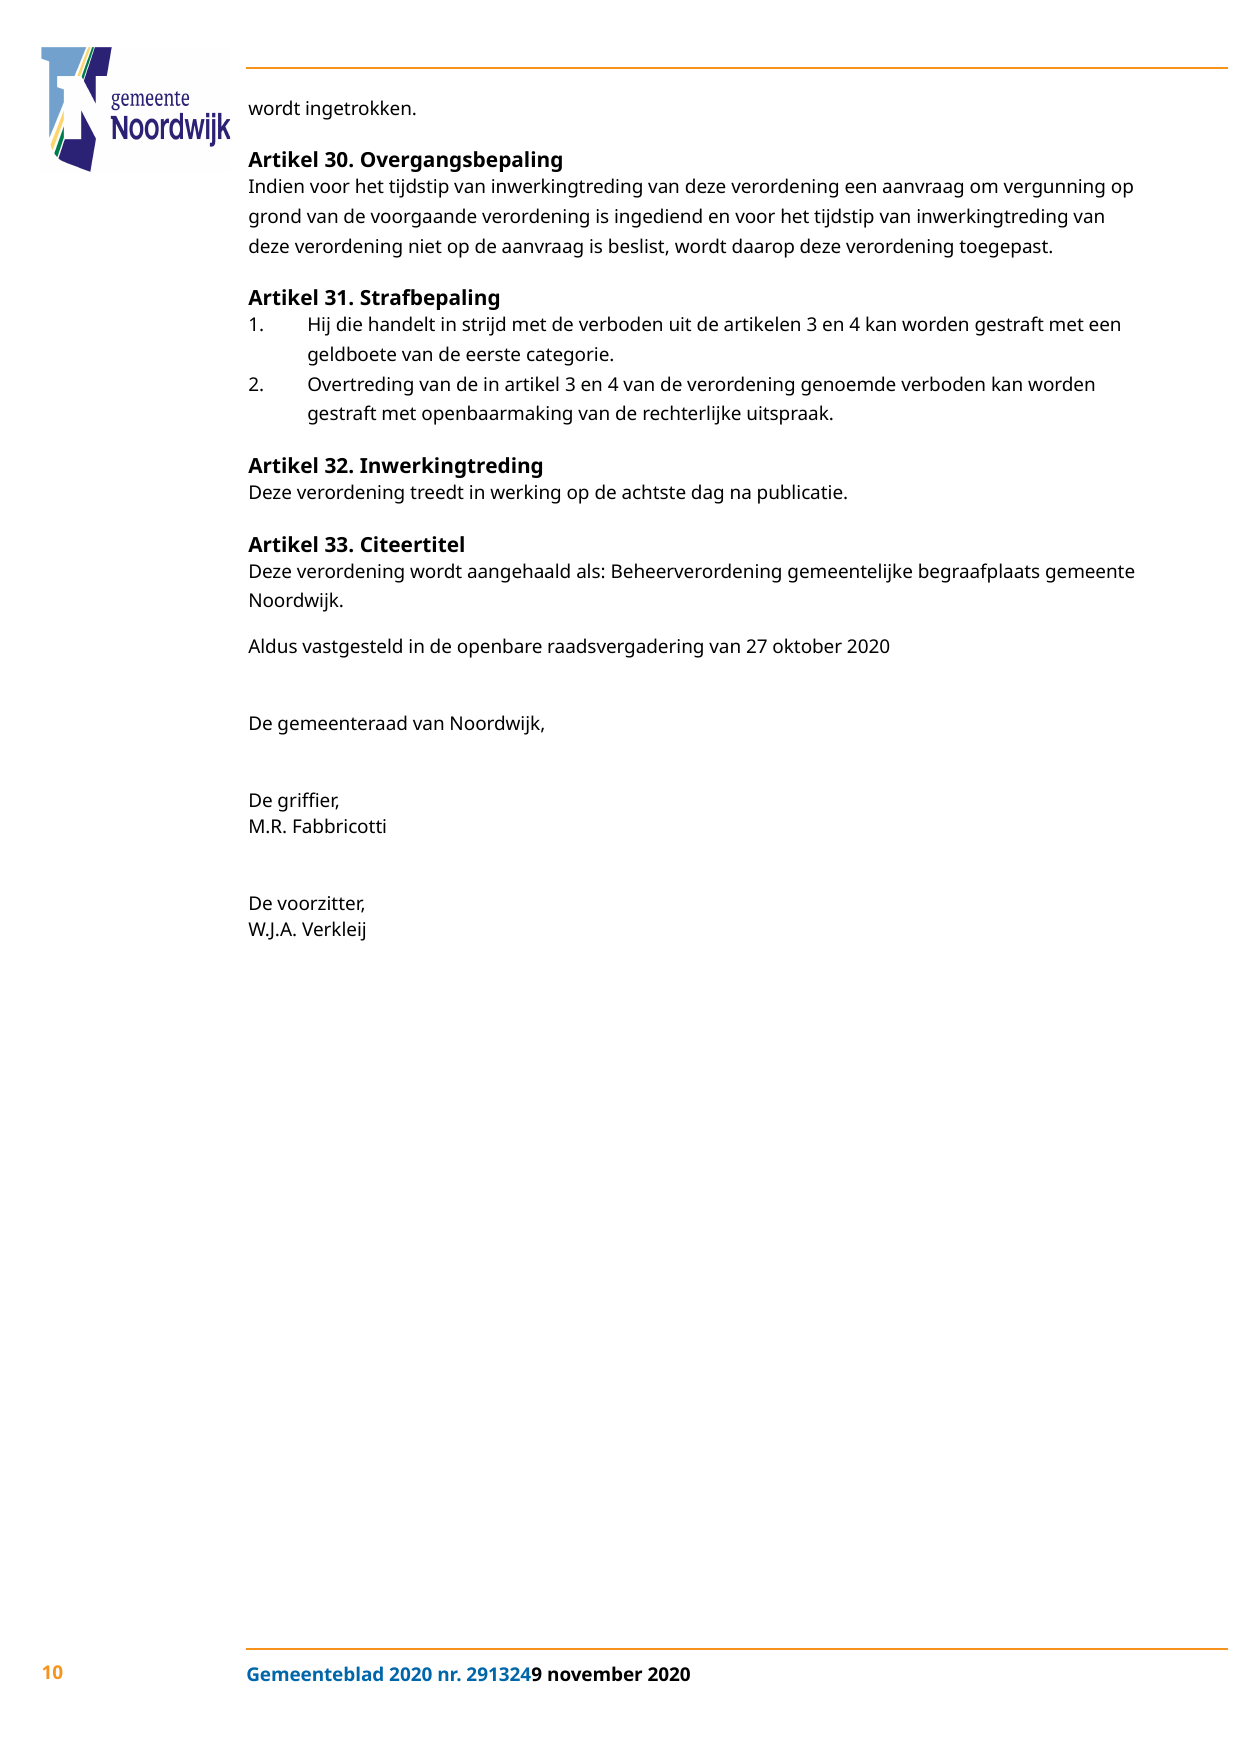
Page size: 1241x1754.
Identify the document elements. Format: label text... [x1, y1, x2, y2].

text Artikel 30. Overgangsbepaling [248, 145, 1152, 174]
text Indien voor het tijdstip van inwerkingtreding van deze verordening een aanvraag om vergunning op grond van de voorgaande verordening is ingediend en voor het tijdstip van inwerkingtreding van deze verordening niet op de aanvraag is beslist, wordt daarop deze verordening toegepast. [248, 174, 1152, 258]
text M.R. Fabbricotti [248, 813, 1152, 839]
list Hij die handelt in strijd met de verboden uit de artikelen 3 en 4 kan worden gestraft met een geldboete van de eerste categorie. [248, 312, 1152, 367]
text W.J.A. Verkleij [248, 916, 1152, 942]
text Artikel 31. Strafbepaling [248, 283, 1152, 312]
text De voorzitter, [248, 891, 1152, 916]
picture [41, 47, 231, 172]
text wordt ingetrokken. [248, 95, 1152, 121]
text Deze verordening wordt aangehaald als: Beheerverordening gemeentelijke begraafplaats gemeente Noordwijk. [248, 558, 1152, 613]
list Overtreding van de in artikel 3 en 4 van de verordening genoemde verboden kan worden gestraft met openbaarmaking van de rechterlijke uitspraak. [248, 371, 1152, 426]
text De griffier, [248, 788, 1152, 813]
text Deze verordening treedt in werking op de achtste dag na publicatie. [248, 479, 1152, 505]
text De gemeenteraad van Noordwijk, [248, 711, 1152, 736]
text Artikel 33. Citeertitel [248, 530, 1152, 558]
text Aldus vastgesteld in de openbare raadsvergadering van 27 oktober 2020 [248, 633, 1152, 659]
text Artikel 32. Inwerkingtreding [248, 451, 1152, 479]
